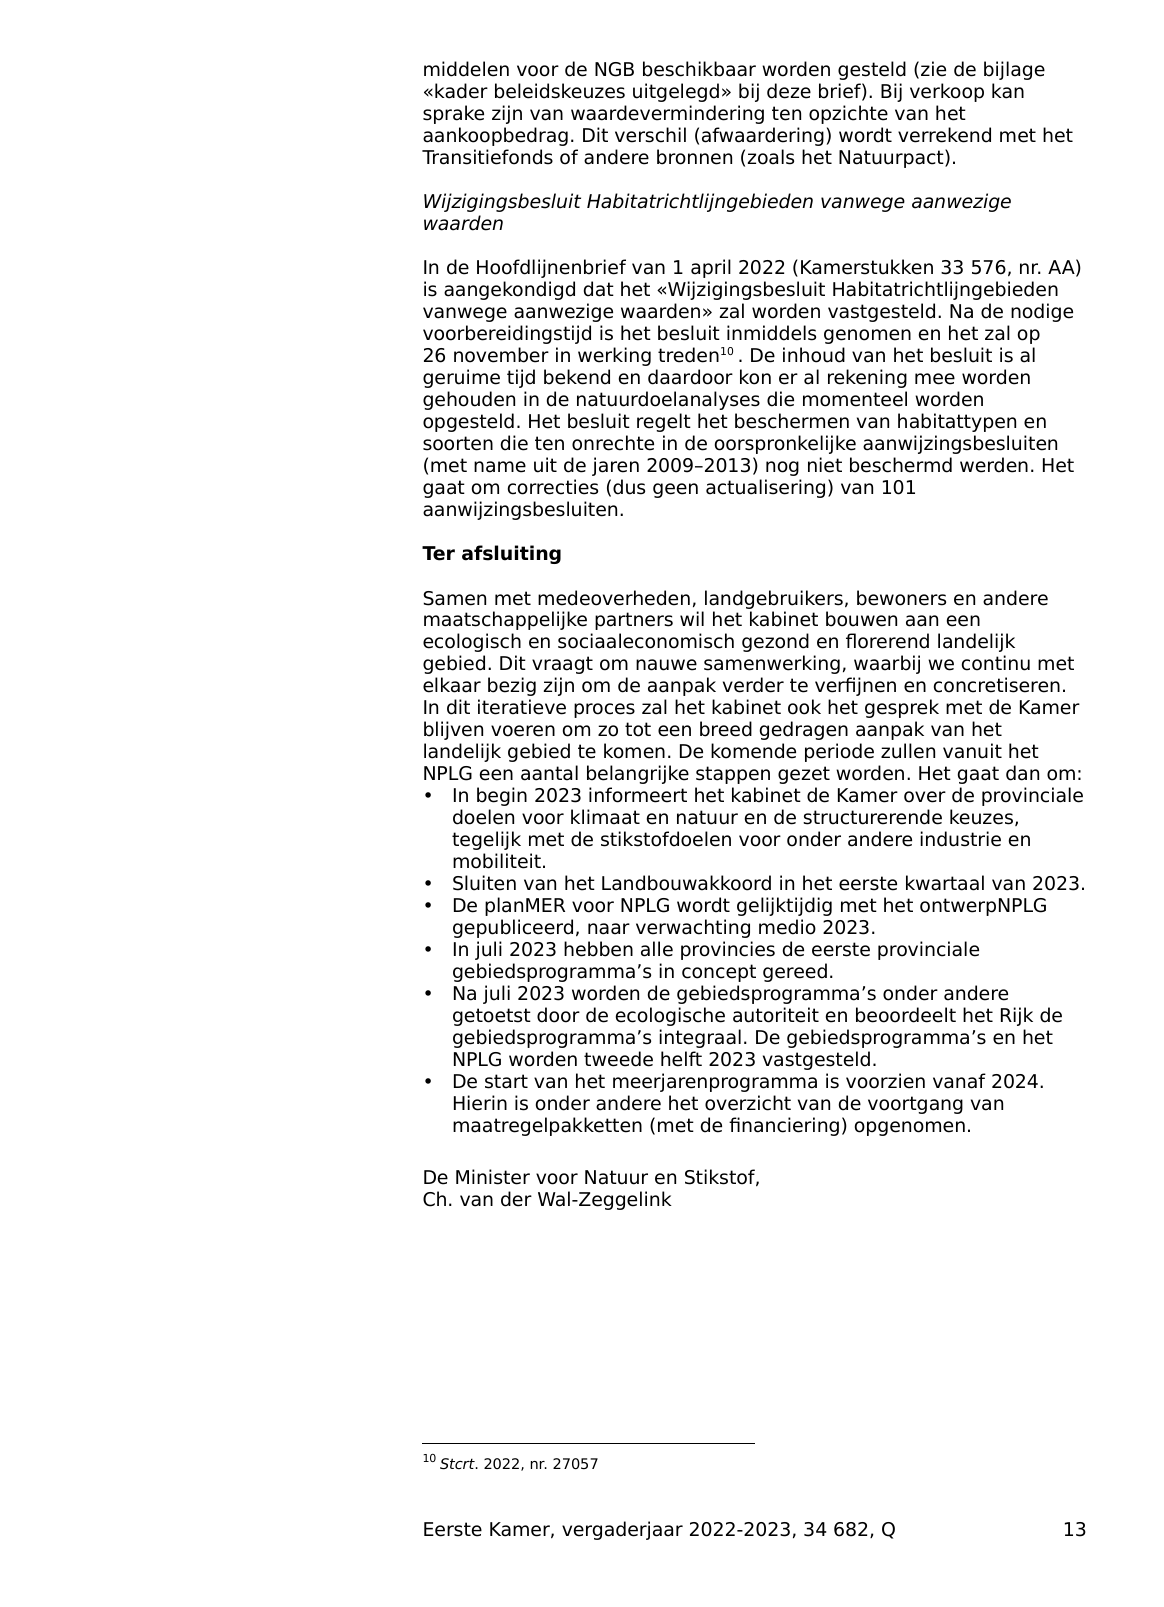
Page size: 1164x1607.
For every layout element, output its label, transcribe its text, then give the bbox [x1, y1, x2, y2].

text • In begin 2023 informeert het kabinet de Kamer over de provinciale doelen voor klimaat en natuur en de structurerende keuzes, tegelijk met de stikstofdoelen voor onder andere industrie en mobiliteit. [422, 785, 1087, 873]
text In de Hoofdlijnenbrief van 1 april 2022 (Kamerstukken 33 576, nr. AA) is aangekondigd dat het «Wijzigingsbesluit Habitatrichtlijngebieden vanwege aanwezige waarden» zal worden vastgesteld. Na de nodige voorbereidingstijd is het besluit inmiddels genomen en het zal op 26 november in werking treden. De inhoud van het besluit is al geruime tijd bekend en daardoor kon er al rekening mee worden gehouden in de natuurdoelanalyses die momenteel worden opgesteld. Het besluit regelt het beschermen van habitattypen en soorten die ten onrechte in de oorspronkelijke aanwijzingsbesluiten (met name uit de jaren 2009–2013) nog niet beschermd werden. Het gaat om correcties (dus geen actualisering) van 101 aanwijzingsbesluiten. [422, 257, 1087, 521]
subtitle Ter afsluiting [422, 543, 1087, 565]
text • De planMER voor NPLG wordt gelijktijdig met het ontwerpNPLG gepubliceerd, naar verwachting medio 2023. [422, 895, 1087, 939]
subtitle Wijzigingsbesluit Habitatrichtlijngebieden vanwege aanwezige waarden [422, 191, 1087, 235]
text Stcrt. 2022, nr. 27057 [422, 1452, 1087, 1474]
text • De start van het meerjarenprogramma is voorzien vanaf 2024. Hierin is onder andere het overzicht van de voortgang van maatregelpakketten (met de financiering) opgenomen. [422, 1071, 1087, 1137]
text middelen voor de NGB beschikbaar worden gesteld (zie de bijlage «kader beleidskeuzes uitgelegd» bij deze brief). Bij verkoop kan sprake zijn van waardevermindering ten opzichte van het aankoopbedrag. Dit verschil (afwaardering) wordt verrekend met het Transitiefonds of andere bronnen (zoals het Natuurpact). [422, 59, 1087, 169]
text • Sluiten van het Landbouwakkoord in het eerste kwartaal van 2023. [422, 873, 1087, 895]
text De Minister voor Natuur en Stikstof, Ch. van der Wal-Zeggelink [422, 1167, 1087, 1211]
text • Na juli 2023 worden de gebiedsprogramma’s onder andere getoetst door de ecologische autoriteit en beoordeelt het Rijk de gebiedsprogramma’s integraal. De gebiedsprogramma’s en het NPLG worden tweede helft 2023 vastgesteld. [422, 983, 1087, 1071]
text • In juli 2023 hebben alle provincies de eerste provinciale gebiedsprogramma’s in concept gereed. [422, 939, 1087, 983]
text Samen met medeoverheden, landgebruikers, bewoners en andere maatschappelijke partners wil het kabinet bouwen aan een ecologisch en sociaaleconomisch gezond en florerend landelijk gebied. Dit vraagt om nauwe samenwerking, waarbij we continu met elkaar bezig zijn om de aanpak verder te verfijnen en concretiseren. In dit iteratieve proces zal het kabinet ook het gesprek met de Kamer blijven voeren om zo tot een breed gedragen aanpak van het landelijk gebied te komen. De komende periode zullen vanuit het NPLG een aantal belangrijke stappen gezet worden. Het gaat dan om: [422, 587, 1087, 785]
